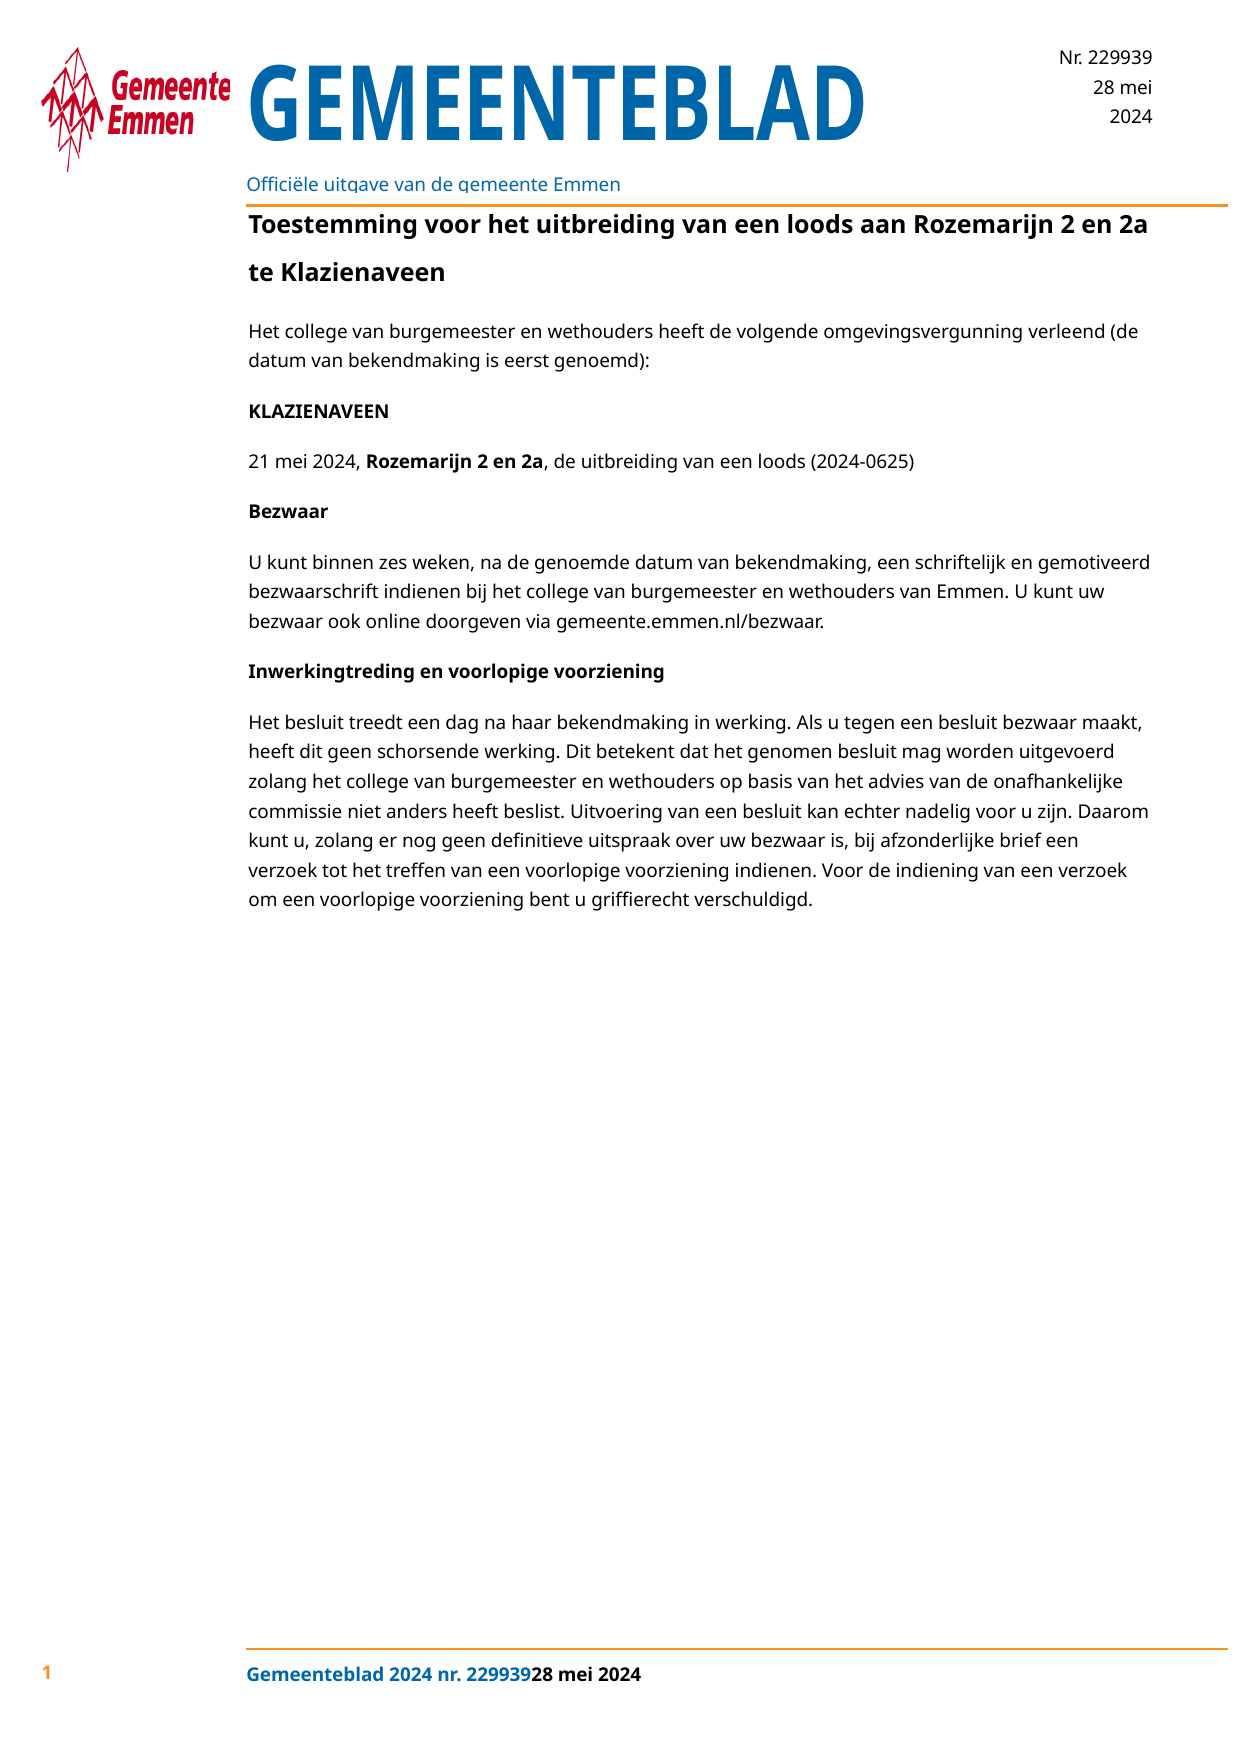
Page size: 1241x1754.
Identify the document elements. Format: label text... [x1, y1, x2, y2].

text Het besluit treedt een dag na haar bekendmaking in werking. Als u tegen een besluit bezwaar maakt, heeft dit geen schorsende werking. Dit betekent dat het genomen besluit mag worden uitgevoerd zolang het college van burgemeester en wethouders op basis van het advies van de onafhankelijke commissie niet anders heeft beslist. Uitvoering van een besluit kan echter nadelig voor u zijn. Daarom kunt u, zolang er nog geen definitieve uitspraak over uw bezwaar is, bij afzonderlijke brief een verzoek tot het treffen van een voorlopige voorziening indienen. Voor de indiening van een verzoek om een voorlopige voorziening bent u griffierecht verschuldigd. [248, 709, 1152, 912]
text 21 mei 2024, Rozemarijn 2 en 2a, de uitbreiding van een loods (2024-0625) [248, 448, 1152, 474]
text Toestemming voor het uitbreiding van een loods aan Rozemarijn 2 en 2a te Klazienaveen [248, 207, 1152, 288]
text KLAZIENAVEEN [248, 398, 1152, 424]
text U kunt binnen zes weken, na de genoemde datum van bekendmaking, een schriftelijk en gemotiveerd bezwaarschrift indienen bij het college van burgemeester en wethouders van Emmen. U kunt uw bezwaar ook online doorgeven via gemeente.emmen.nl/bezwaar. [248, 549, 1152, 634]
text Inwerkingtreding en voorlopige voorziening [248, 659, 1152, 684]
text Bezwaar [248, 499, 1152, 524]
text Het college van burgemeester en wethouders heeft de volgende omgevingsvergunning verleend (de datum van bekendmaking is eerst genoemd): [248, 318, 1152, 373]
picture [41, 47, 231, 172]
